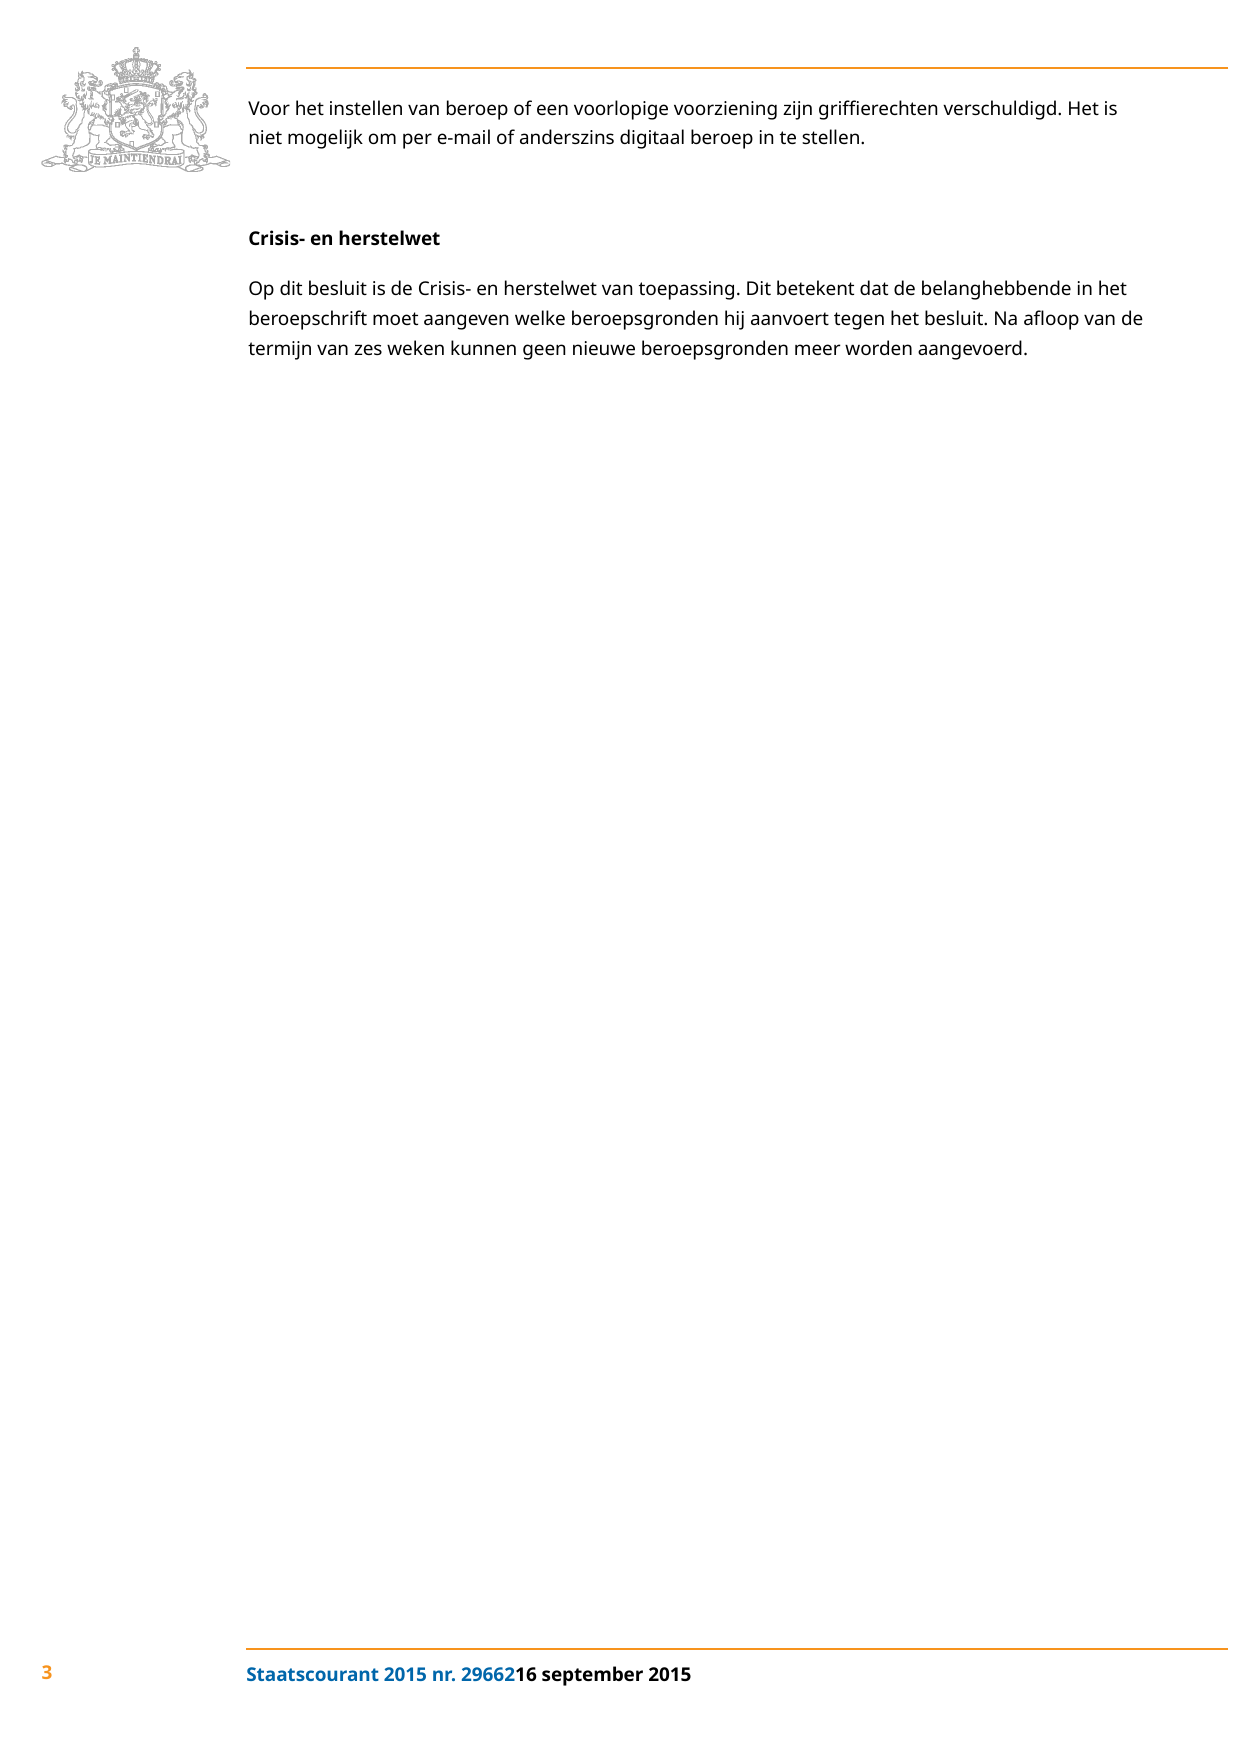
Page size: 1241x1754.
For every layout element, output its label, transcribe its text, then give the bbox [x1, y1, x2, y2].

text Crisis- en herstelwet [248, 225, 1152, 251]
text Op dit besluit is de Crisis- en herstelwet van toepassing. Dit betekent dat de belanghebbende in het beroepschrift moet aangeven welke beroepsgronden hij aanvoert tegen het besluit. Na afloop van de termijn van zes weken kunnen geen nieuwe beroepsgronden meer worden aangevoerd. [248, 276, 1152, 361]
text Voor het instellen van beroep of een voorlopige voorziening zijn griffierechten verschuldigd. Het is niet mogelijk om per e-mail of anderszins digitaal beroep in te stellen. [248, 95, 1152, 150]
picture [41, 47, 231, 172]
